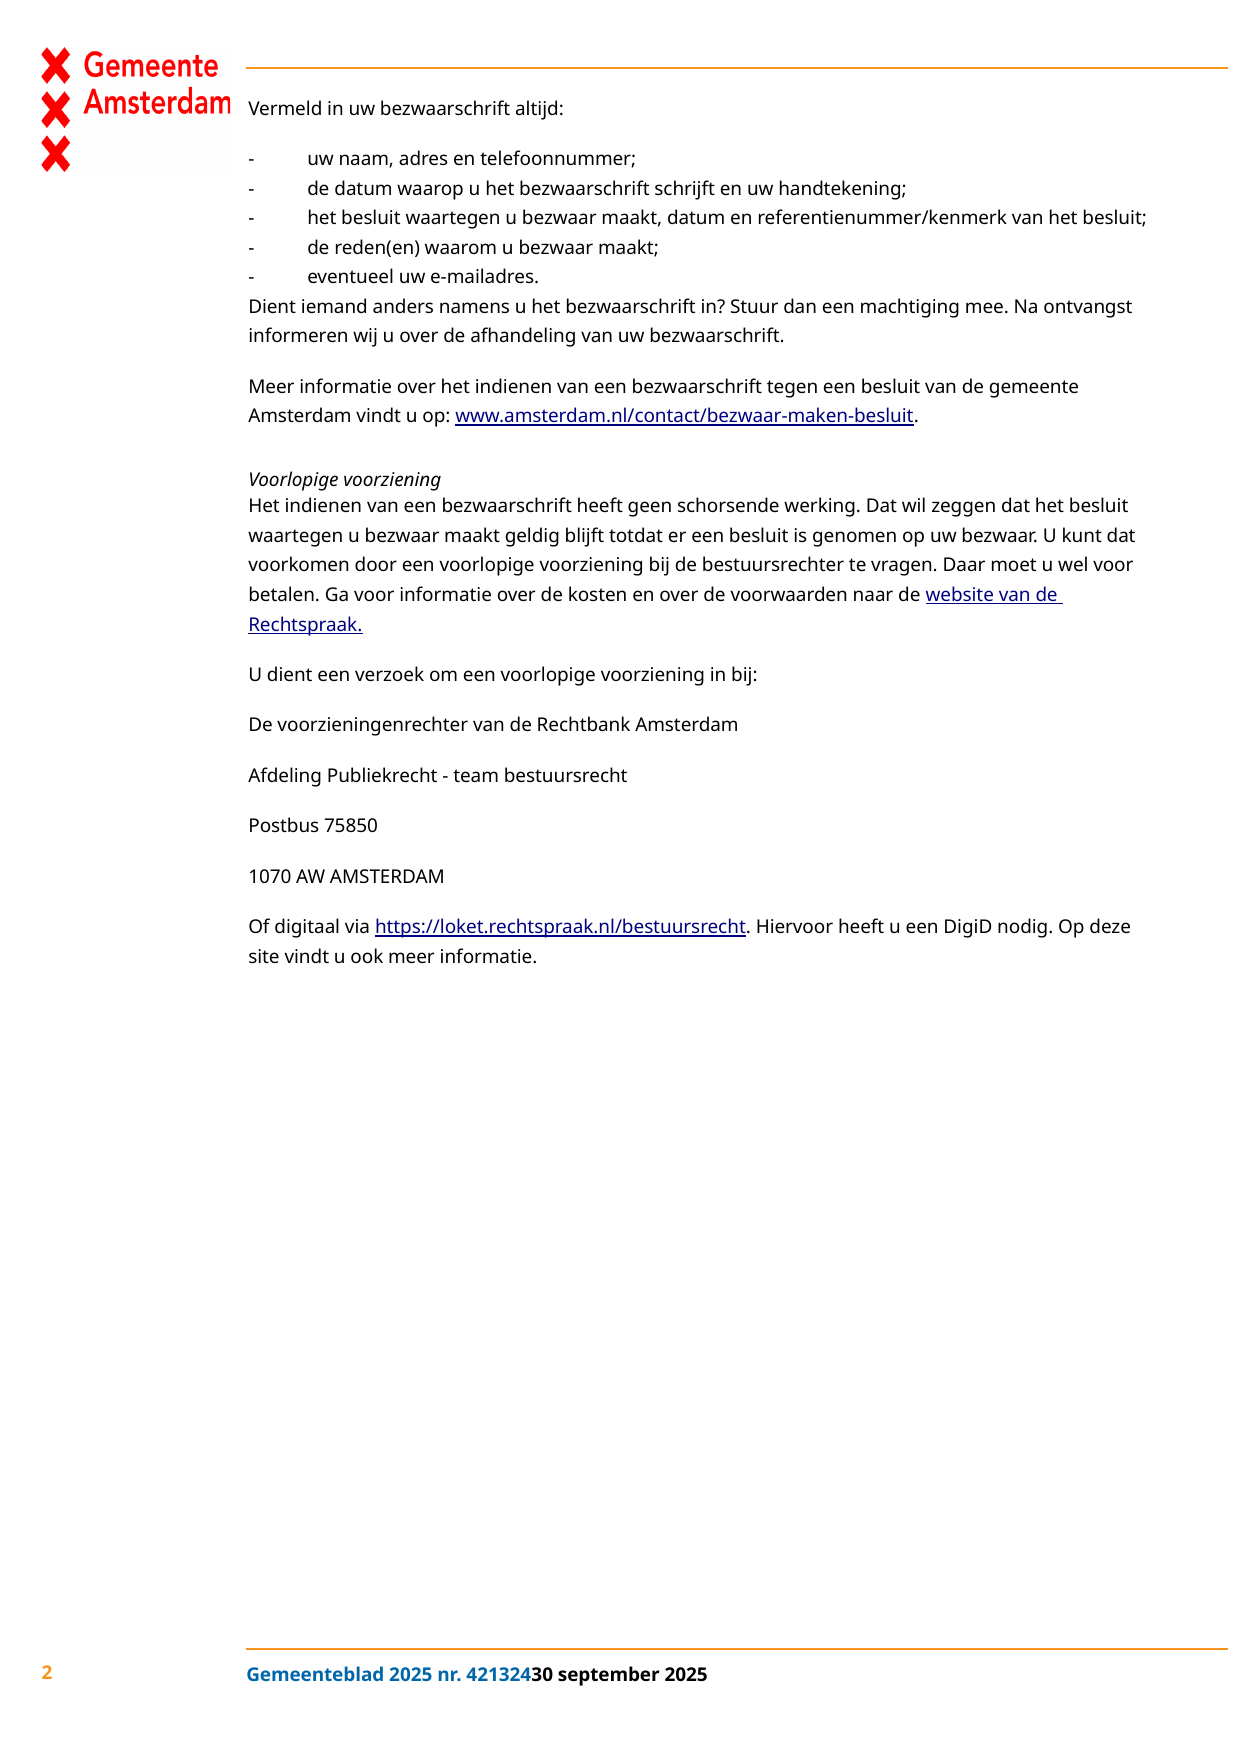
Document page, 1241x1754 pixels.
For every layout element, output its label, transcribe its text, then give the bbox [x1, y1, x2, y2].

text 1070 AW AMSTERDAM [248, 863, 1152, 888]
text Postbus 75850 [248, 812, 1152, 838]
picture [41, 47, 231, 172]
list de reden(en) waarom u bezwaar maakt; [248, 234, 1152, 260]
text Het indienen van een bezwaarschrift heeft geen schorsende werking. Dat wil zeggen dat het besluit waartegen u bezwaar maakt geldig blijft totdat er een besluit is genomen op uw bezwaar. U kunt dat voorkomen door een voorlopige voorziening bij de bestuursrechter te vragen. Daar moet u wel voor betalen. Ga voor informatie over de kosten en over de voorwaarden naar de website van de Rechtspraak. [248, 492, 1152, 636]
text U dient een verzoek om een voorlopige voorziening in bij: [248, 661, 1152, 687]
text Vermeld in uw bezwaarschrift altijd: [248, 95, 1152, 121]
text Meer informatie over het indienen van een bezwaarschrift tegen een besluit van de gemeente Amsterdam vindt u op: www.amsterdam.nl/contact/bezwaar-maken-besluit. [248, 373, 1152, 428]
list de datum waarop u het bezwaarschrift schrijft en uw handtekening; [248, 175, 1152, 201]
list eventueel uw e-mailadres. [248, 263, 1152, 289]
list uw naam, adres en telefoonnummer; [248, 145, 1152, 171]
text Dient iemand anders namens u het bezwaarschrift in? Stuur dan een machtiging mee. Na ontvangst informeren wij u over de afhandeling van uw bezwaarschrift. [248, 293, 1152, 348]
list het besluit waartegen u bezwaar maakt, datum en referentienummer/kenmerk van het besluit; [248, 204, 1152, 230]
text Of digitaal via https://loket.rechtspraak.nl/bestuursrecht. Hiervoor heeft u een DigiD nodig. Op deze site vindt u ook meer informatie. [248, 913, 1152, 968]
text Afdeling Publiekrecht - team bestuursrecht [248, 762, 1152, 788]
text Voorlopige voorziening [248, 467, 1152, 492]
text De voorzieningenrechter van de Rechtbank Amsterdam [248, 712, 1152, 737]
